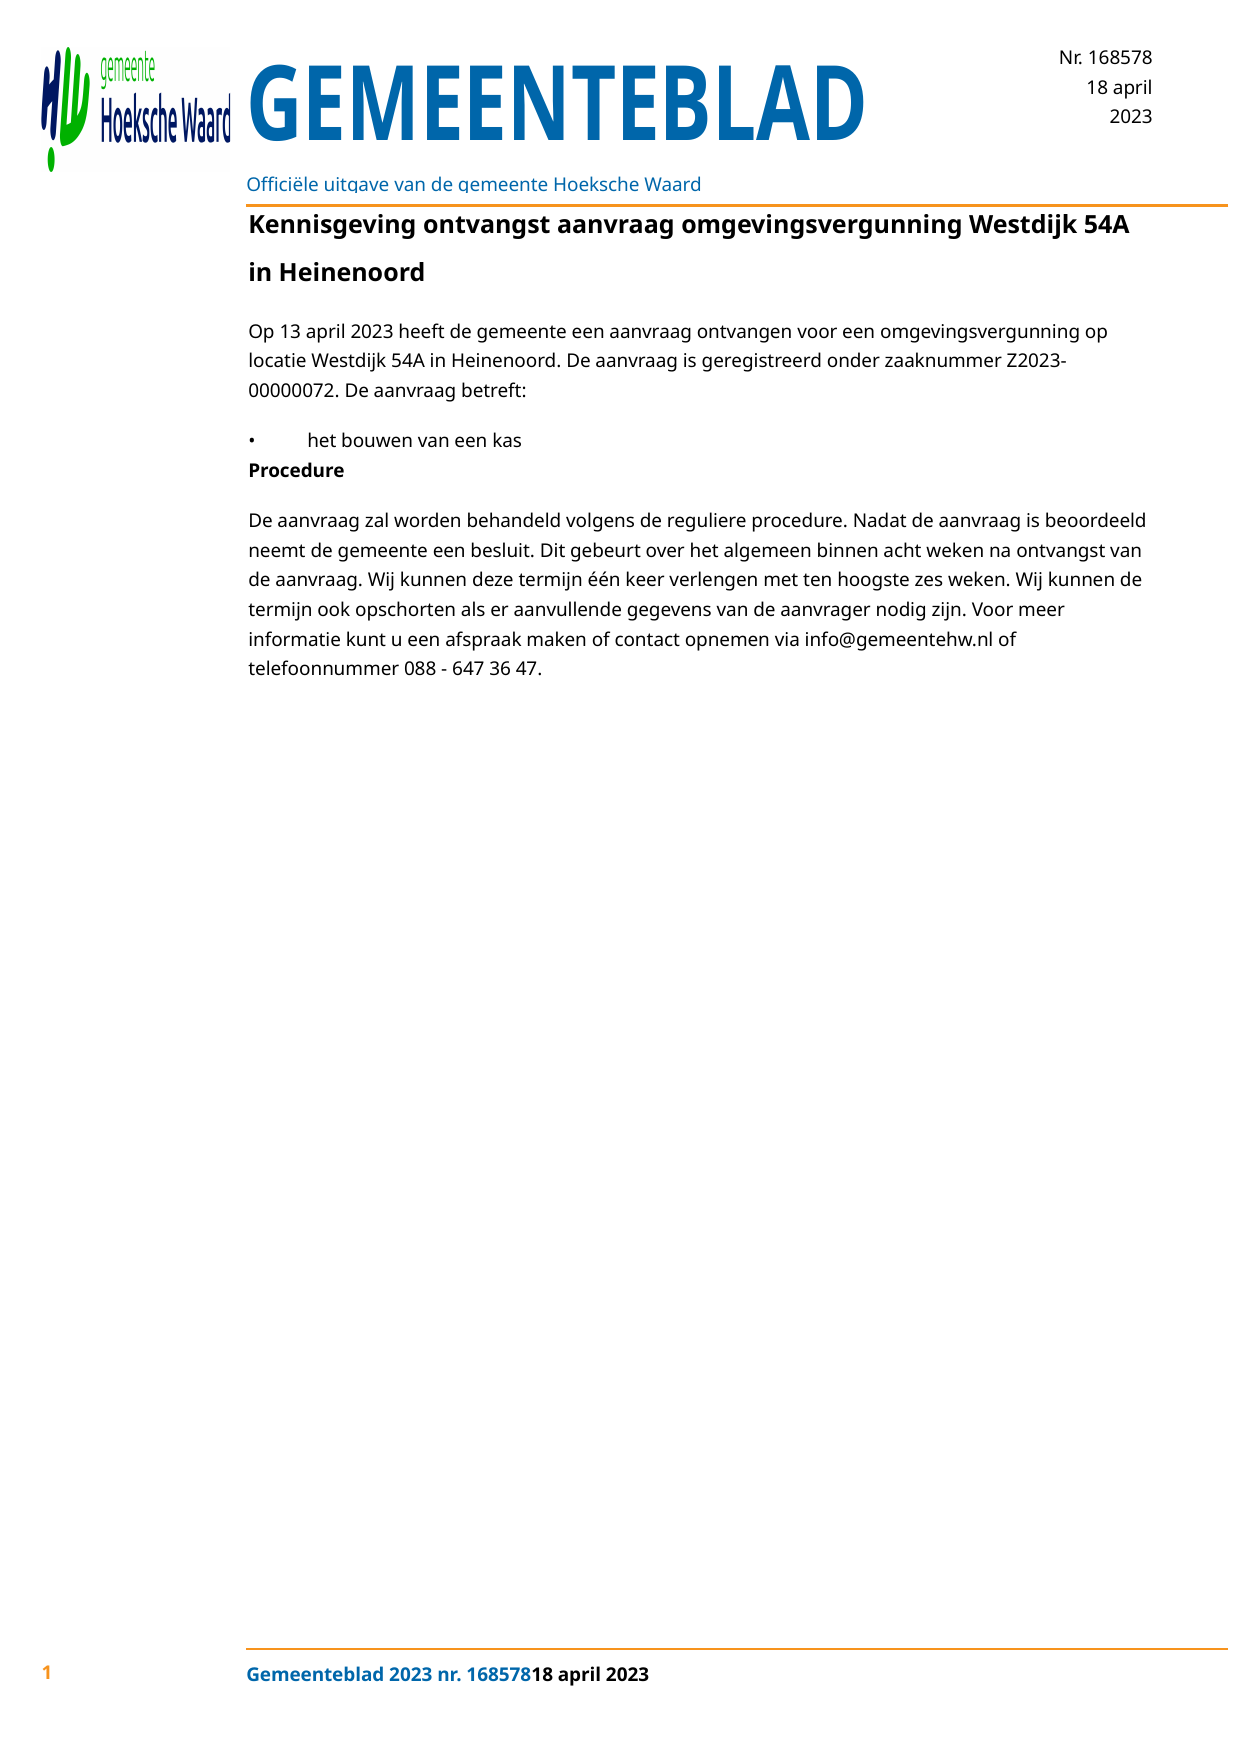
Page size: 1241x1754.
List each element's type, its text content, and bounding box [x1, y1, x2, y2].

text Procedure [248, 457, 1152, 483]
text De aanvraag zal worden behandeld volgens de reguliere procedure. Nadat de aanvraag is beoordeeld neemt de gemeente een besluit. Dit gebeurt over het algemeen binnen acht weken na ontvangst van de aanvraag. Wij kunnen deze termijn één keer verlengen met ten hoogste zes weken. Wij kunnen de termijn ook opschorten als er aanvullende gegevens van de aanvrager nodig zijn. Voor meer informatie kunt u een afspraak maken of contact opnemen via info@gemeentehw.nl of telefoonnummer 088 - 647 36 47. [248, 507, 1152, 681]
list het bouwen van een kas [248, 427, 1152, 453]
picture [41, 47, 231, 172]
text Op 13 april 2023 heeft de gemeente een aanvraag ontvangen voor een omgevingsvergunning op locatie Westdijk 54A in Heinenoord. De aanvraag is geregistreerd onder zaaknummer Z2023-00000072. De aanvraag betreft: [248, 318, 1152, 403]
text Kennisgeving ontvangst aanvraag omgevingsvergunning Westdijk 54A in Heinenoord [248, 207, 1152, 288]
